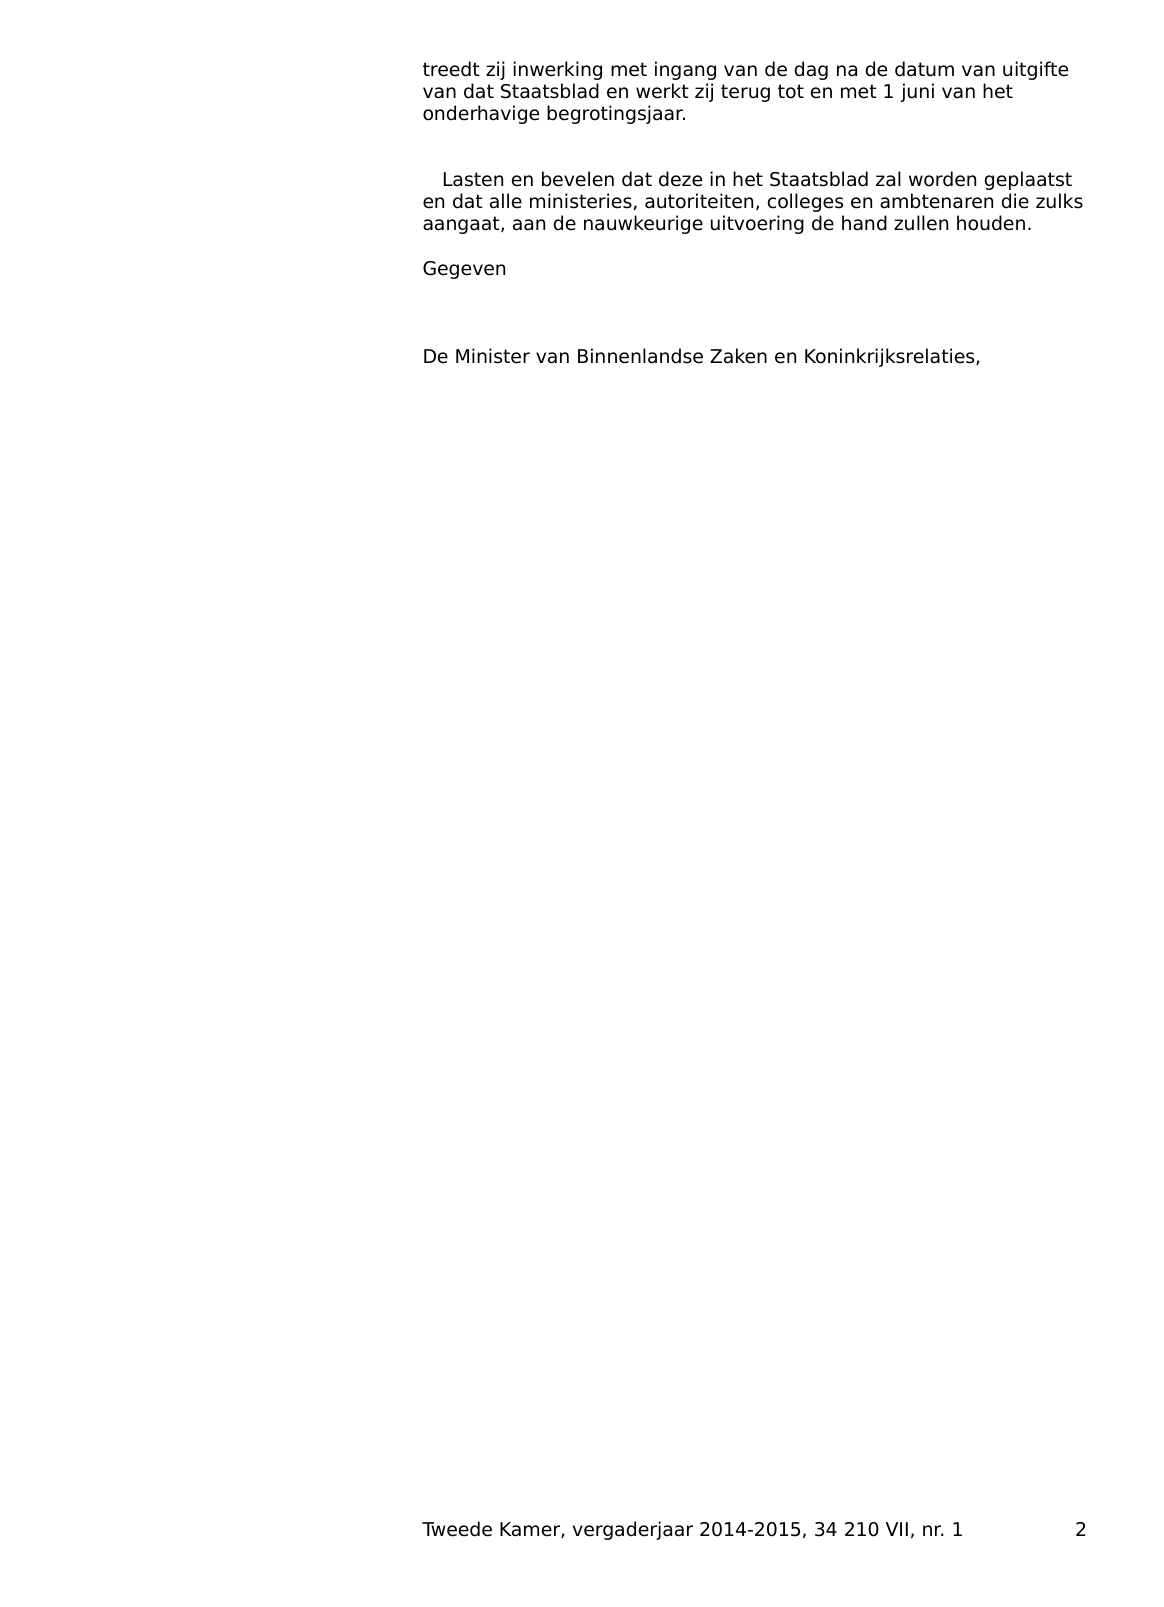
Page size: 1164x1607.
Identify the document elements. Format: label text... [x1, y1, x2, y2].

text treedt zij inwerking met ingang van de dag na de datum van uitgifte van dat Staatsblad en werkt zij terug tot en met 1 juni van het onderhavige begrotingsjaar. [422, 59, 1087, 125]
text De Minister van Binnenlandse Zaken en Koninkrijksrelaties, [422, 346, 1087, 368]
text Gegeven [422, 257, 1087, 279]
text Lasten en bevelen dat deze in het Staatsblad zal worden geplaatst en dat alle ministeries, autoriteiten, colleges en ambtenaren die zulks aangaat, aan de nauwkeurige uitvoering de hand zullen houden. [422, 169, 1087, 235]
